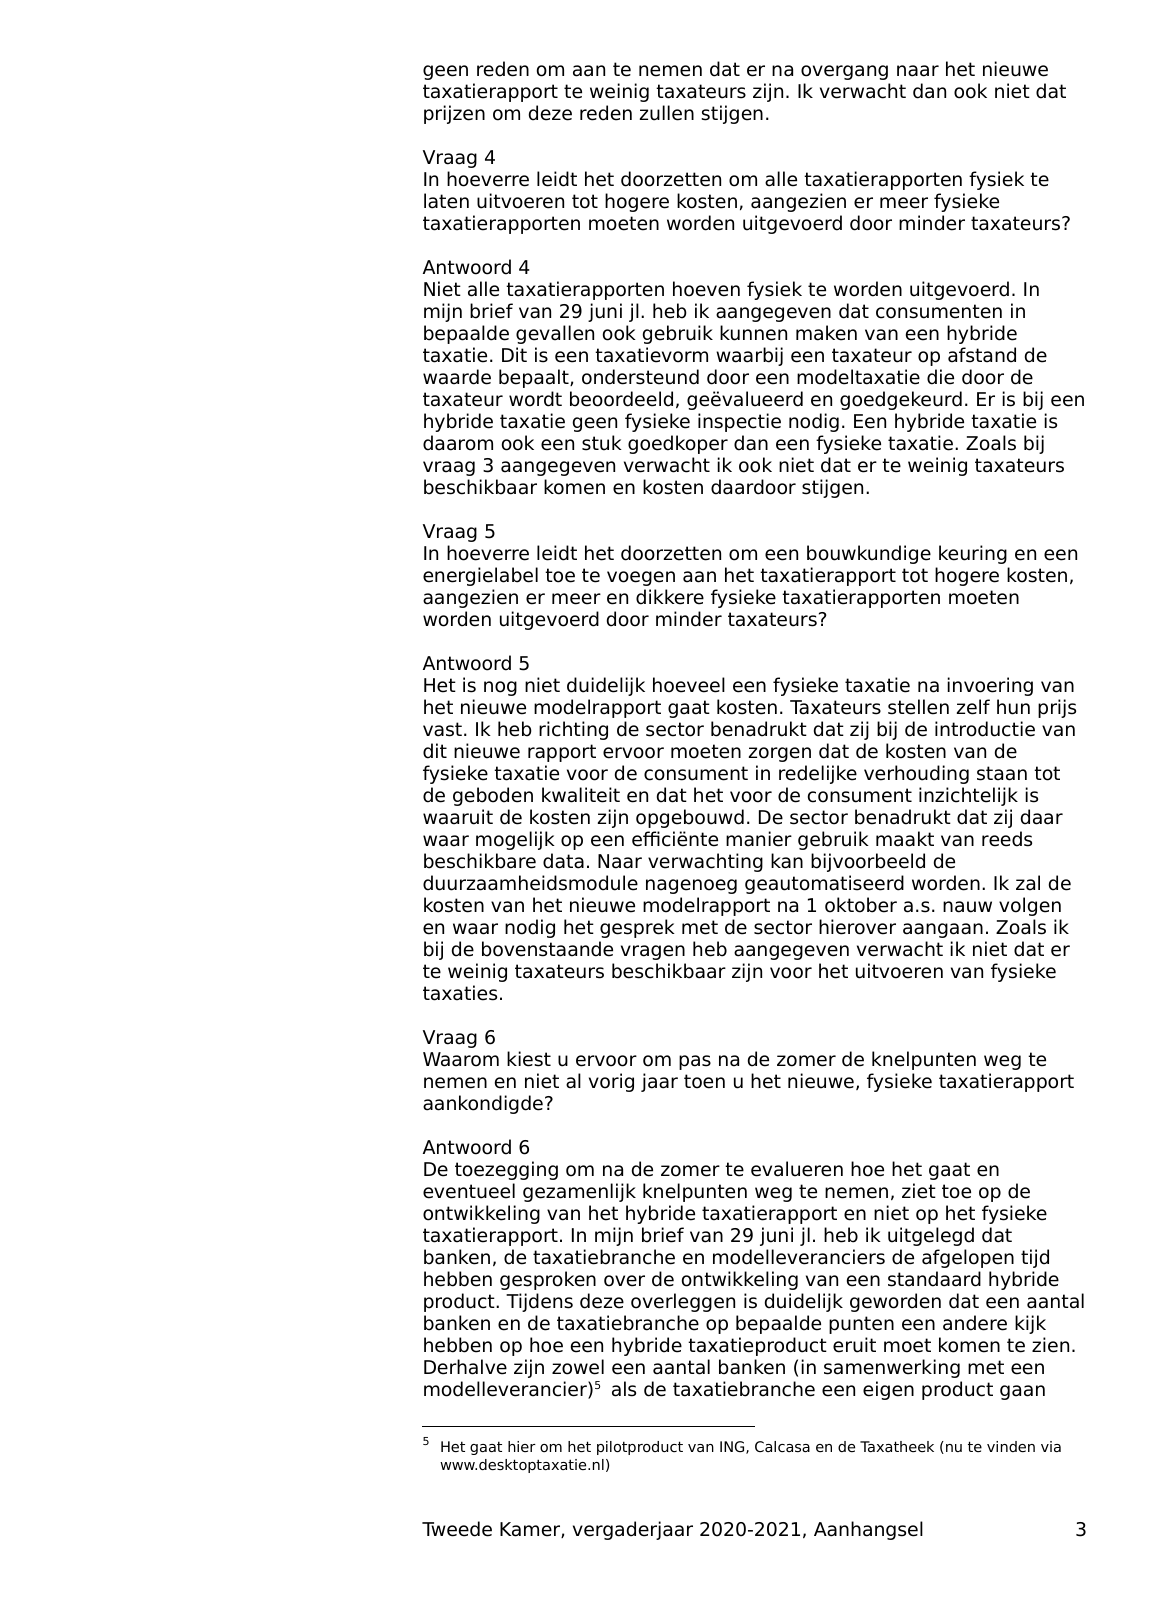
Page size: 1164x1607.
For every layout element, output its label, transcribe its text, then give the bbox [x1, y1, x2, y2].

text Het gaat hier om het pilotproduct van ING, Calcasa en de Taxatheek (nu te vinden via www.desktoptaxatie.nl) [422, 1435, 1087, 1474]
text Vraag 4 [422, 147, 1087, 169]
text Waarom kiest u ervoor om pas na de zomer de knelpunten weg te nemen en niet al vorig jaar toen u het nieuwe, fysieke taxatierapport aankondigde? [422, 1049, 1087, 1115]
text In hoeverre leidt het doorzetten om een bouwkundige keuring en een energielabel toe te voegen aan het taxatierapport tot hogere kosten, aangezien er meer en dikkere fysieke taxatierapporten moeten worden uitgevoerd door minder taxateurs? [422, 543, 1087, 631]
text Vraag 5 [422, 521, 1087, 543]
text Antwoord 6 [422, 1137, 1087, 1159]
text Antwoord 4 [422, 257, 1087, 279]
text geen reden om aan te nemen dat er na overgang naar het nieuwe taxatierapport te weinig taxateurs zijn. Ik verwacht dan ook niet dat prijzen om deze reden zullen stijgen. [422, 59, 1087, 125]
text Vraag 6 [422, 1027, 1087, 1049]
text De toezegging om na de zomer te evalueren hoe het gaat en eventueel gezamenlijk knelpunten weg te nemen, ziet toe op de ontwikkeling van het hybride taxatierapport en niet op het fysieke taxatierapport. In mijn brief van 29 juni jl. heb ik uitgelegd dat banken, de taxatiebranche en modelleveranciers de afgelopen tijd hebben gesproken over de ontwikkeling van een standaard hybride product. Tijdens deze overleggen is duidelijk geworden dat een aantal banken en de taxatiebranche op bepaalde punten een andere kijk hebben op hoe een hybride taxatieproduct eruit moet komen te zien. Derhalve zijn zowel een aantal banken (in samenwerking met een modelleverancier) als de taxatiebranche een eigen product gaan [422, 1159, 1087, 1401]
text Het is nog niet duidelijk hoeveel een fysieke taxatie na invoering van het nieuwe modelrapport gaat kosten. Taxateurs stellen zelf hun prijs vast. Ik heb richting de sector benadrukt dat zij bij de introductie van dit nieuwe rapport ervoor moeten zorgen dat de kosten van de fysieke taxatie voor de consument in redelijke verhouding staan tot de geboden kwaliteit en dat het voor de consument inzichtelijk is waaruit de kosten zijn opgebouwd. De sector benadrukt dat zij daar waar mogelijk op een efficiënte manier gebruik maakt van reeds beschikbare data. Naar verwachting kan bijvoorbeeld de duurzaamheidsmodule nagenoeg geautomatiseerd worden. Ik zal de kosten van het nieuwe modelrapport na 1 oktober a.s. nauw volgen en waar nodig het gesprek met de sector hierover aangaan. Zoals ik bij de bovenstaande vragen heb aangegeven verwacht ik niet dat er te weinig taxateurs beschikbaar zijn voor het uitvoeren van fysieke taxaties. [422, 675, 1087, 1005]
text Antwoord 5 [422, 653, 1087, 675]
text In hoeverre leidt het doorzetten om alle taxatierapporten fysiek te laten uitvoeren tot hogere kosten, aangezien er meer fysieke taxatierapporten moeten worden uitgevoerd door minder taxateurs? [422, 169, 1087, 235]
text Niet alle taxatierapporten hoeven fysiek te worden uitgevoerd. In mijn brief van 29 juni jl. heb ik aangegeven dat consumenten in bepaalde gevallen ook gebruik kunnen maken van een hybride taxatie. Dit is een taxatievorm waarbij een taxateur op afstand de waarde bepaalt, ondersteund door een modeltaxatie die door de taxateur wordt beoordeeld, geëvalueerd en goedgekeurd. Er is bij een hybride taxatie geen fysieke inspectie nodig. Een hybride taxatie is daarom ook een stuk goedkoper dan een fysieke taxatie. Zoals bij vraag 3 aangegeven verwacht ik ook niet dat er te weinig taxateurs beschikbaar komen en kosten daardoor stijgen. [422, 279, 1087, 499]
